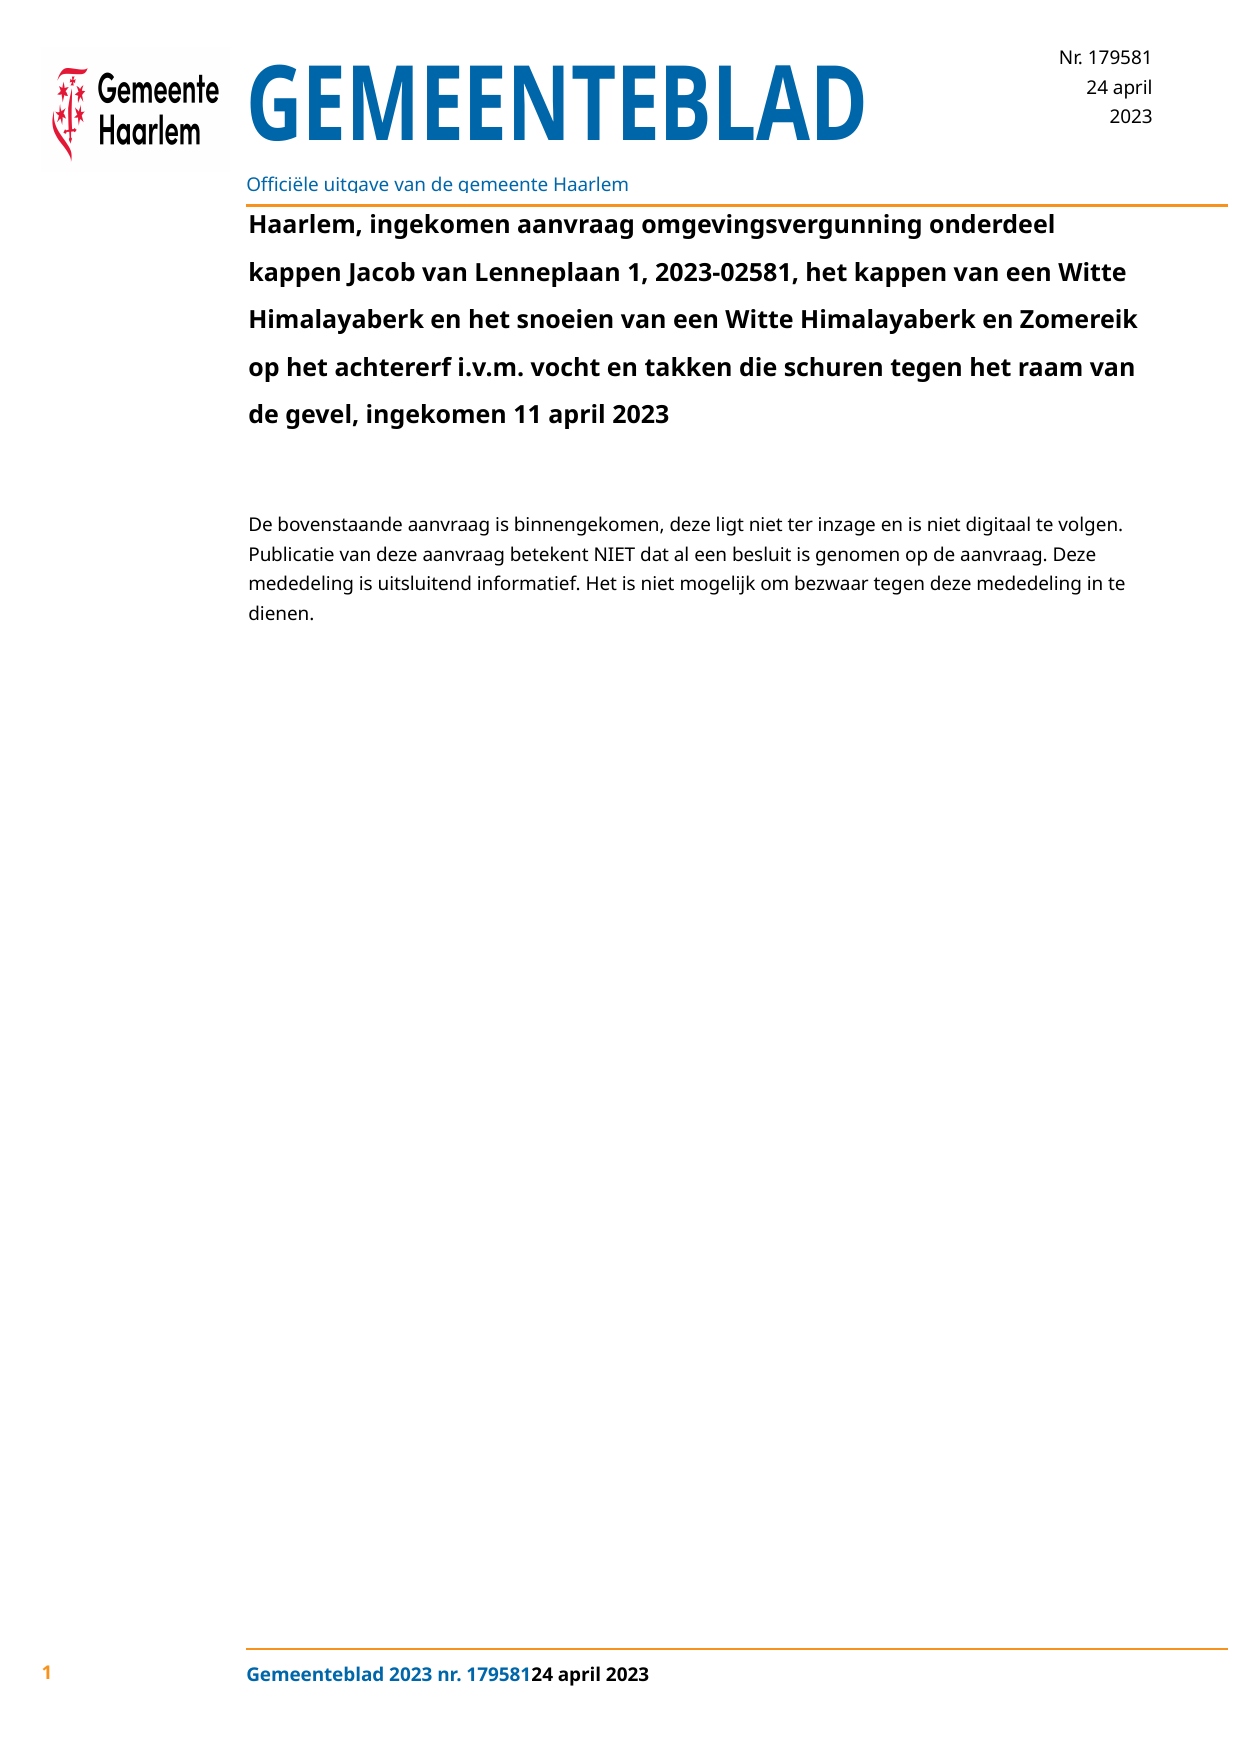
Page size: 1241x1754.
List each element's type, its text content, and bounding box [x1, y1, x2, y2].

picture [41, 47, 231, 172]
text Haarlem, ingekomen aanvraag omgevingsvergunning onderdeel kappen Jacob van Lenneplaan 1, 2023-02581, het kappen van een Witte Himalayaberk en het snoeien van een Witte Himalayaberk en Zomereik op het achtererf i.v.m. vocht en takken die schuren tegen het raam van de gevel, ingekomen 11 april 2023 [248, 207, 1152, 431]
text De bovenstaande aanvraag is binnengekomen, deze ligt niet ter inzage en is niet digitaal te volgen. Publicatie van deze aanvraag betekent NIET dat al een besluit is genomen op de aanvraag. Deze mededeling is uitsluitend informatief. Het is niet mogelijk om bezwaar tegen deze mededeling in te dienen. [248, 511, 1152, 626]
